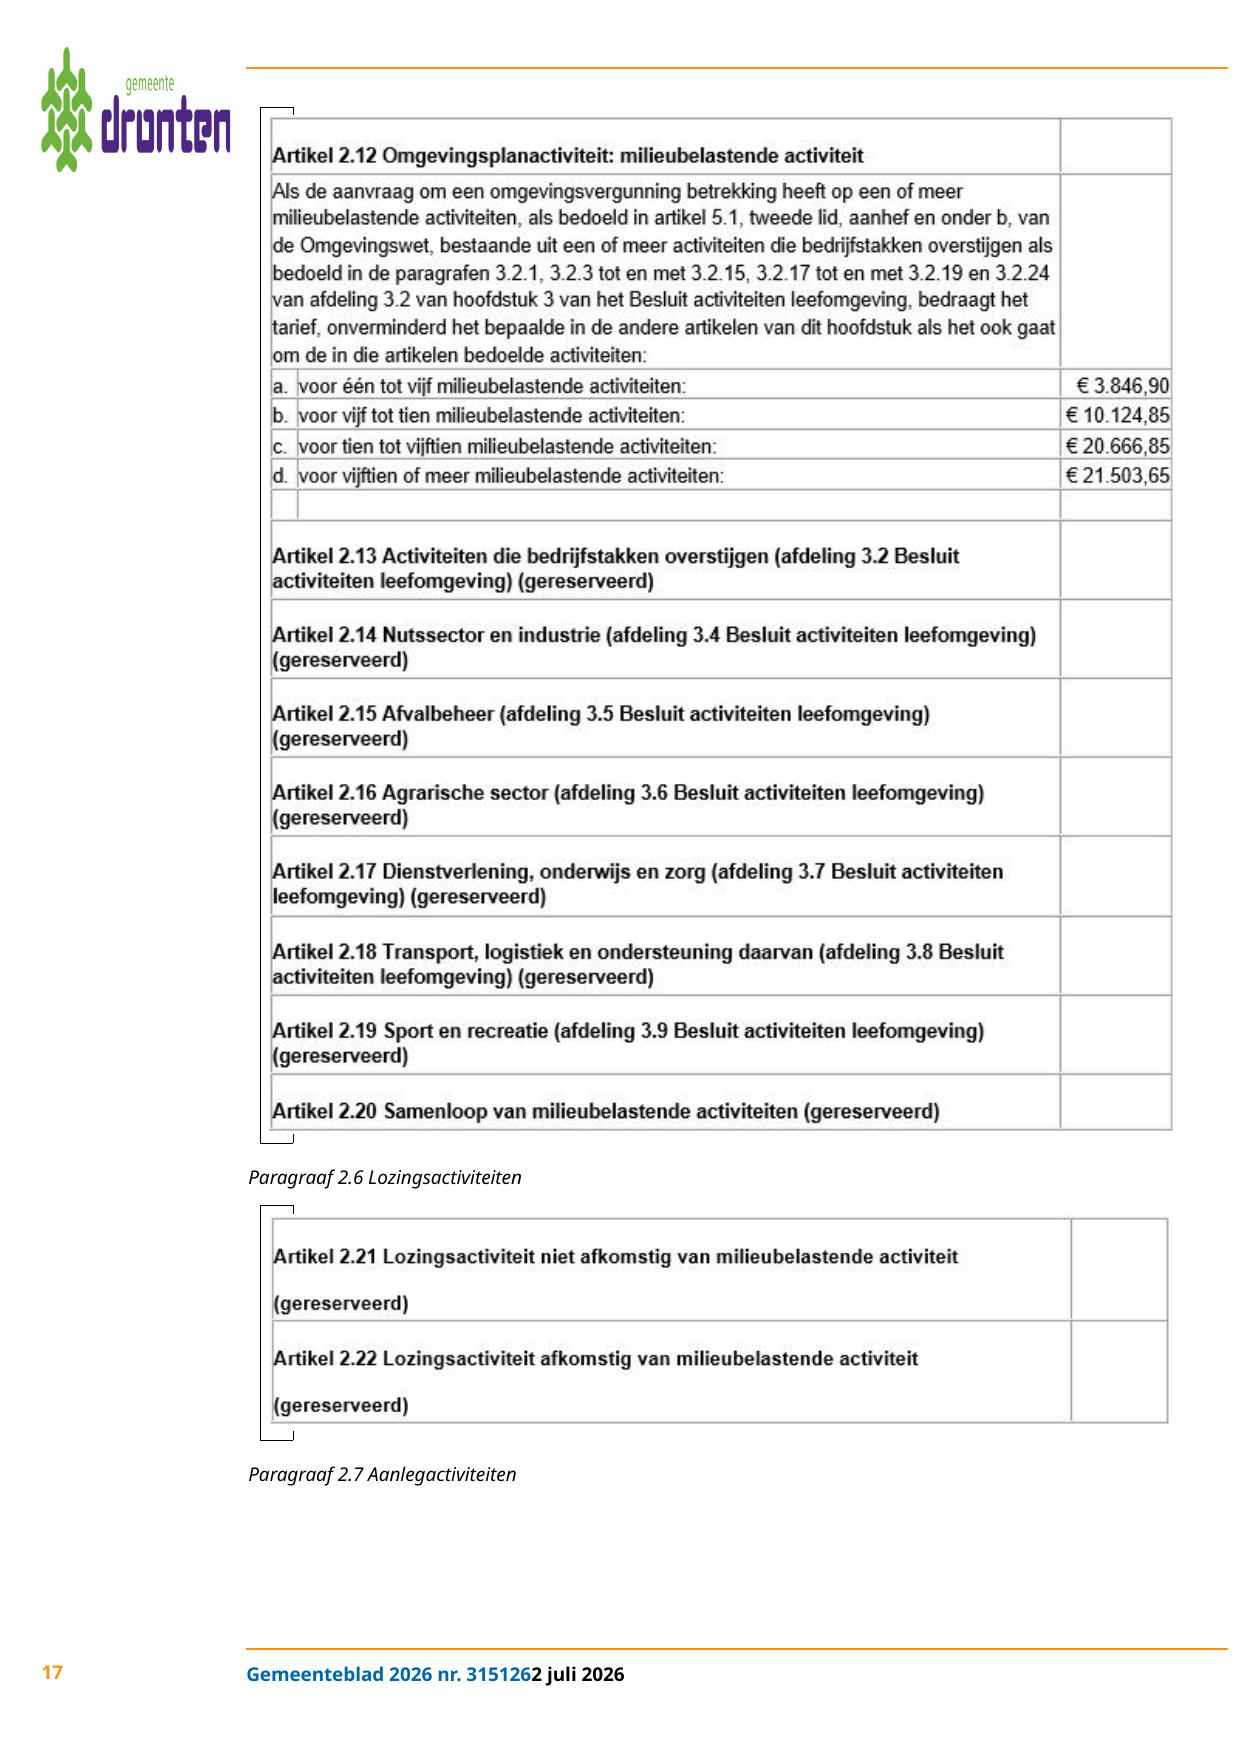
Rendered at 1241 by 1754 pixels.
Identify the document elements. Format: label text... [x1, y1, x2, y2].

text Paragraaf 2.7 Aanlegactiviteiten [248, 1461, 1152, 1487]
picture [268, 115, 1173, 1134]
text Paragraaf 2.6 Lozingsactiviteiten [248, 1164, 1152, 1189]
picture [41, 47, 231, 172]
picture [268, 1214, 1173, 1431]
